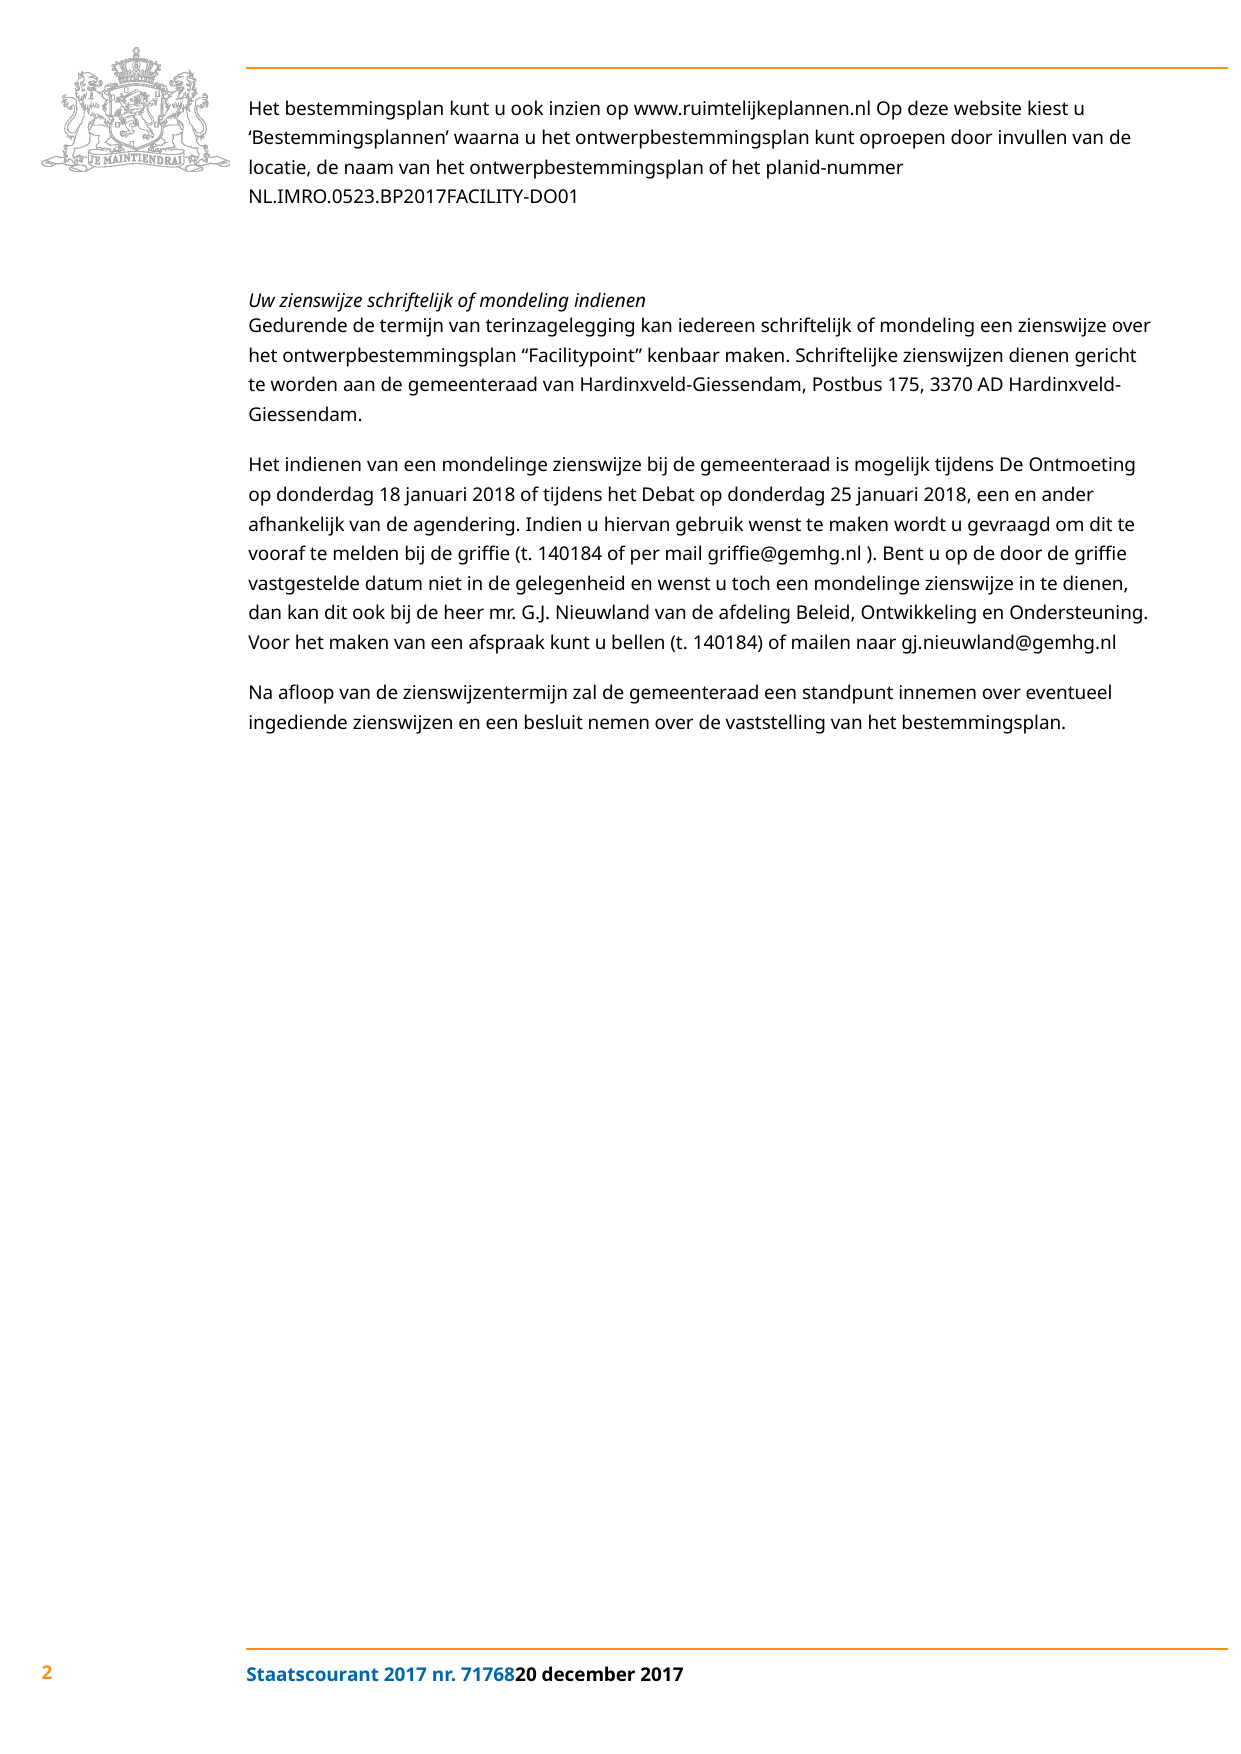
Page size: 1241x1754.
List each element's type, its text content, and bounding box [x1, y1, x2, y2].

text Gedurende de termijn van terinzagelegging kan iedereen schriftelijk of mondeling een zienswijze over het ontwerpbestemmingsplan “Facilitypoint” kenbaar maken. Schriftelijke zienswijzen dienen gericht te worden aan de gemeenteraad van Hardinxveld-Giessendam, Postbus 175, 3370 AD Hardinxveld-Giessendam. [248, 312, 1152, 427]
text Het bestemmingsplan kunt u ook inzien op www.ruimtelijkeplannen.nl Op deze website kiest u ‘Bestemmingsplannen’ waarna u het ontwerpbestemmingsplan kunt oproepen door invullen van de locatie, de naam van het ontwerpbestemmingsplan of het planid-nummer NL.IMRO.0523.BP2017FACILITY-DO01 [248, 95, 1152, 209]
text Het indienen van een mondelinge zienswijze bij de gemeenteraad is mogelijk tijdens De Ontmoeting op donderdag 18 januari 2018 of tijdens het Debat op donderdag 25 januari 2018, een en ander afhankelijk van de agendering. Indien u hiervan gebruik wenst te maken wordt u gevraagd om dit te vooraf te melden bij de griffie (t. 140184 of per mail griffie@gemhg.nl ). Bent u op de door de griffie vastgestelde datum niet in de gelegenheid en wenst u toch een mondelinge zienswijze in te dienen, dan kan dit ook bij de heer mr. G.J. Nieuwland van de afdeling Beleid, Ontwikkeling en Ondersteuning. Voor het maken van een afspraak kunt u bellen (t. 140184) of mailen naar gj.nieuwland@gemhg.nl [248, 452, 1152, 655]
text Uw zienswijze schriftelijk of mondeling indienen [248, 287, 1152, 312]
picture [41, 47, 231, 172]
text Na afloop van de zienswijzentermijn zal de gemeenteraad een standpunt innemen over eventueel ingediende zienswijzen en een besluit nemen over de vaststelling van het bestemmingsplan. [248, 679, 1152, 735]
